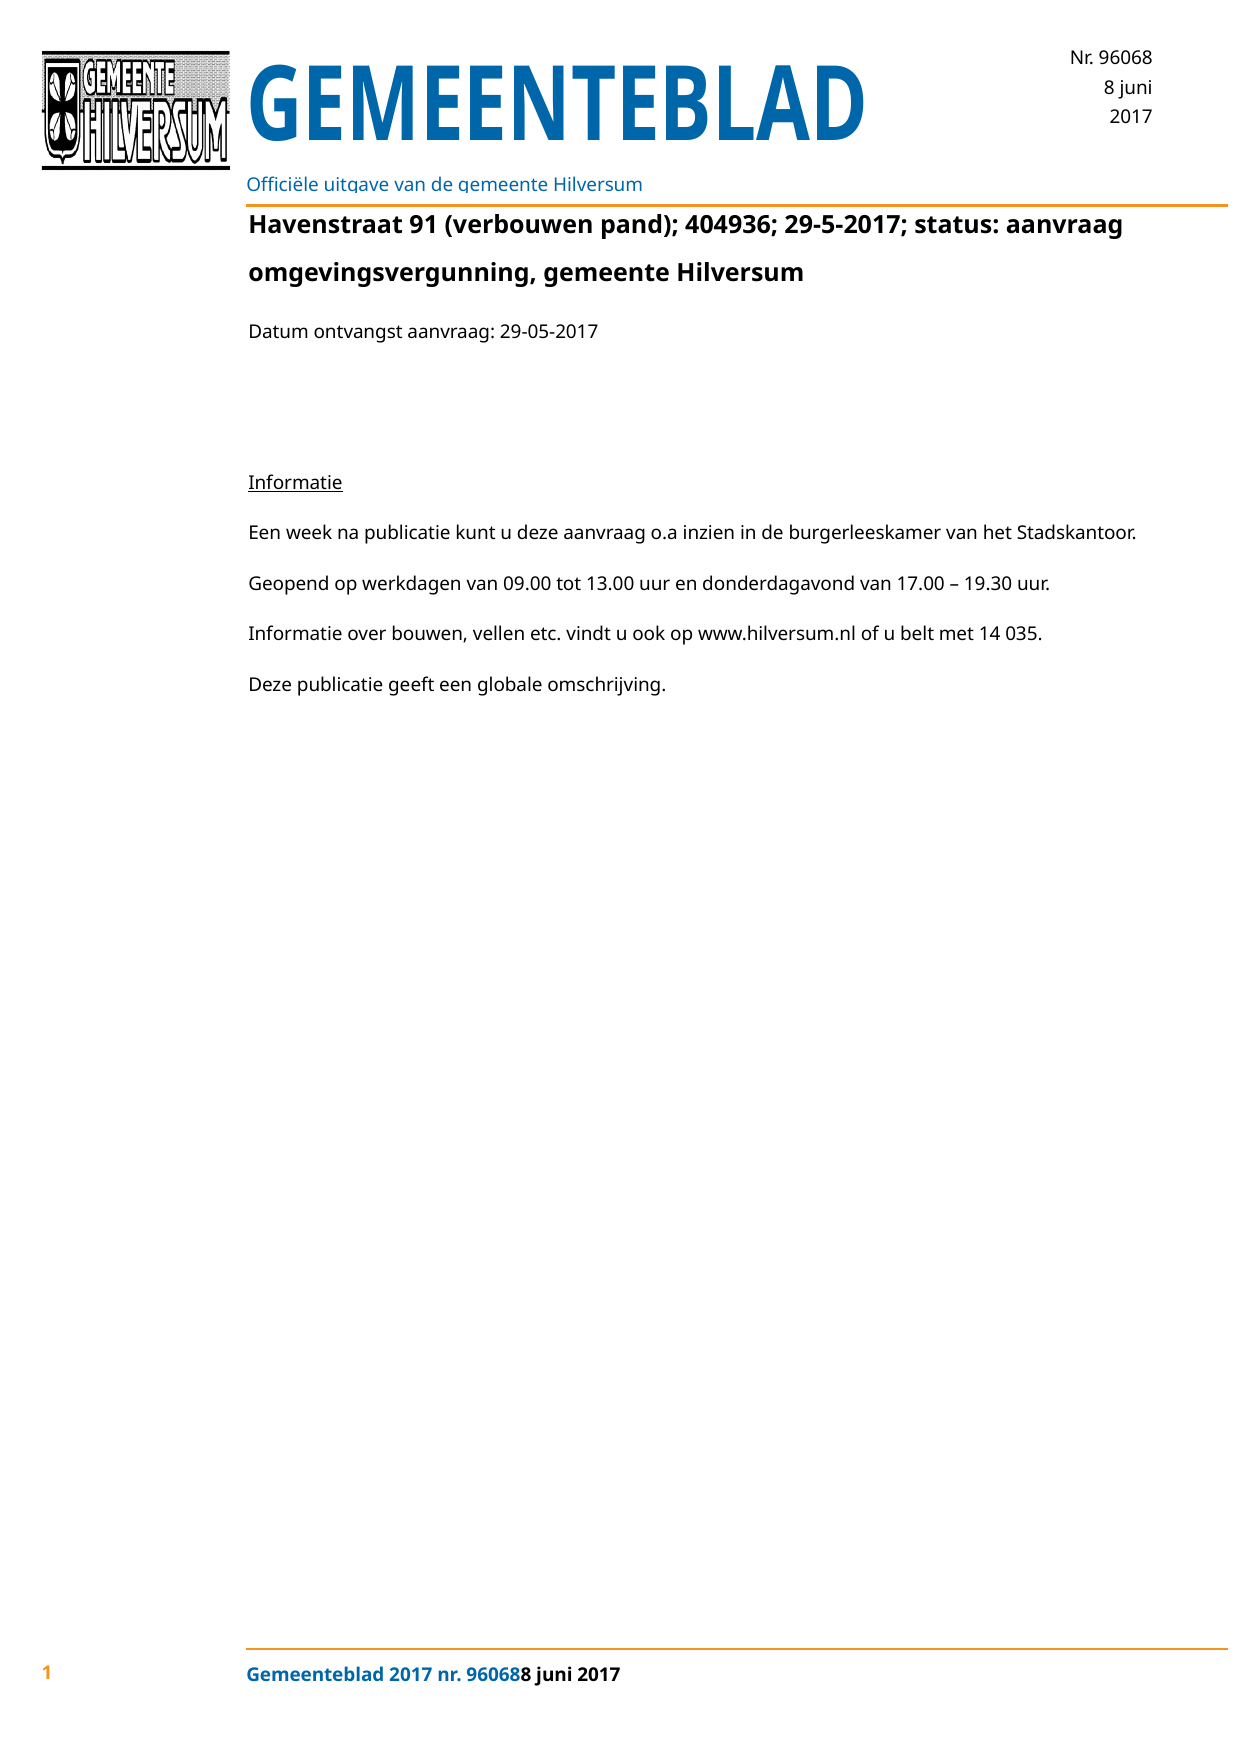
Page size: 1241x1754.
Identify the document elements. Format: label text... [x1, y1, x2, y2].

picture [41, 47, 231, 172]
text Een week na publicatie kunt u deze aanvraag o.a inzien in de burgerleeskamer van het Stadskantoor. [248, 519, 1152, 545]
text Deze publicatie geeft een globale omschrijving. [248, 671, 1152, 697]
text Informatie over bouwen, vellen etc. vindt u ook op www.hilversum.nl of u belt met 14 035. [248, 620, 1152, 646]
text Geopend op werkdagen van 09.00 tot 13.00 uur en donderdagavond van 17.00 – 19.30 uur. [248, 570, 1152, 596]
text Havenstraat 91 (verbouwen pand); 404936; 29-5-2017; status: aanvraag omgevingsvergunning, gemeente Hilversum [248, 207, 1152, 288]
text Informatie [248, 469, 1152, 495]
text Datum ontvangst aanvraag: 29-05-2017 [248, 318, 1152, 344]
